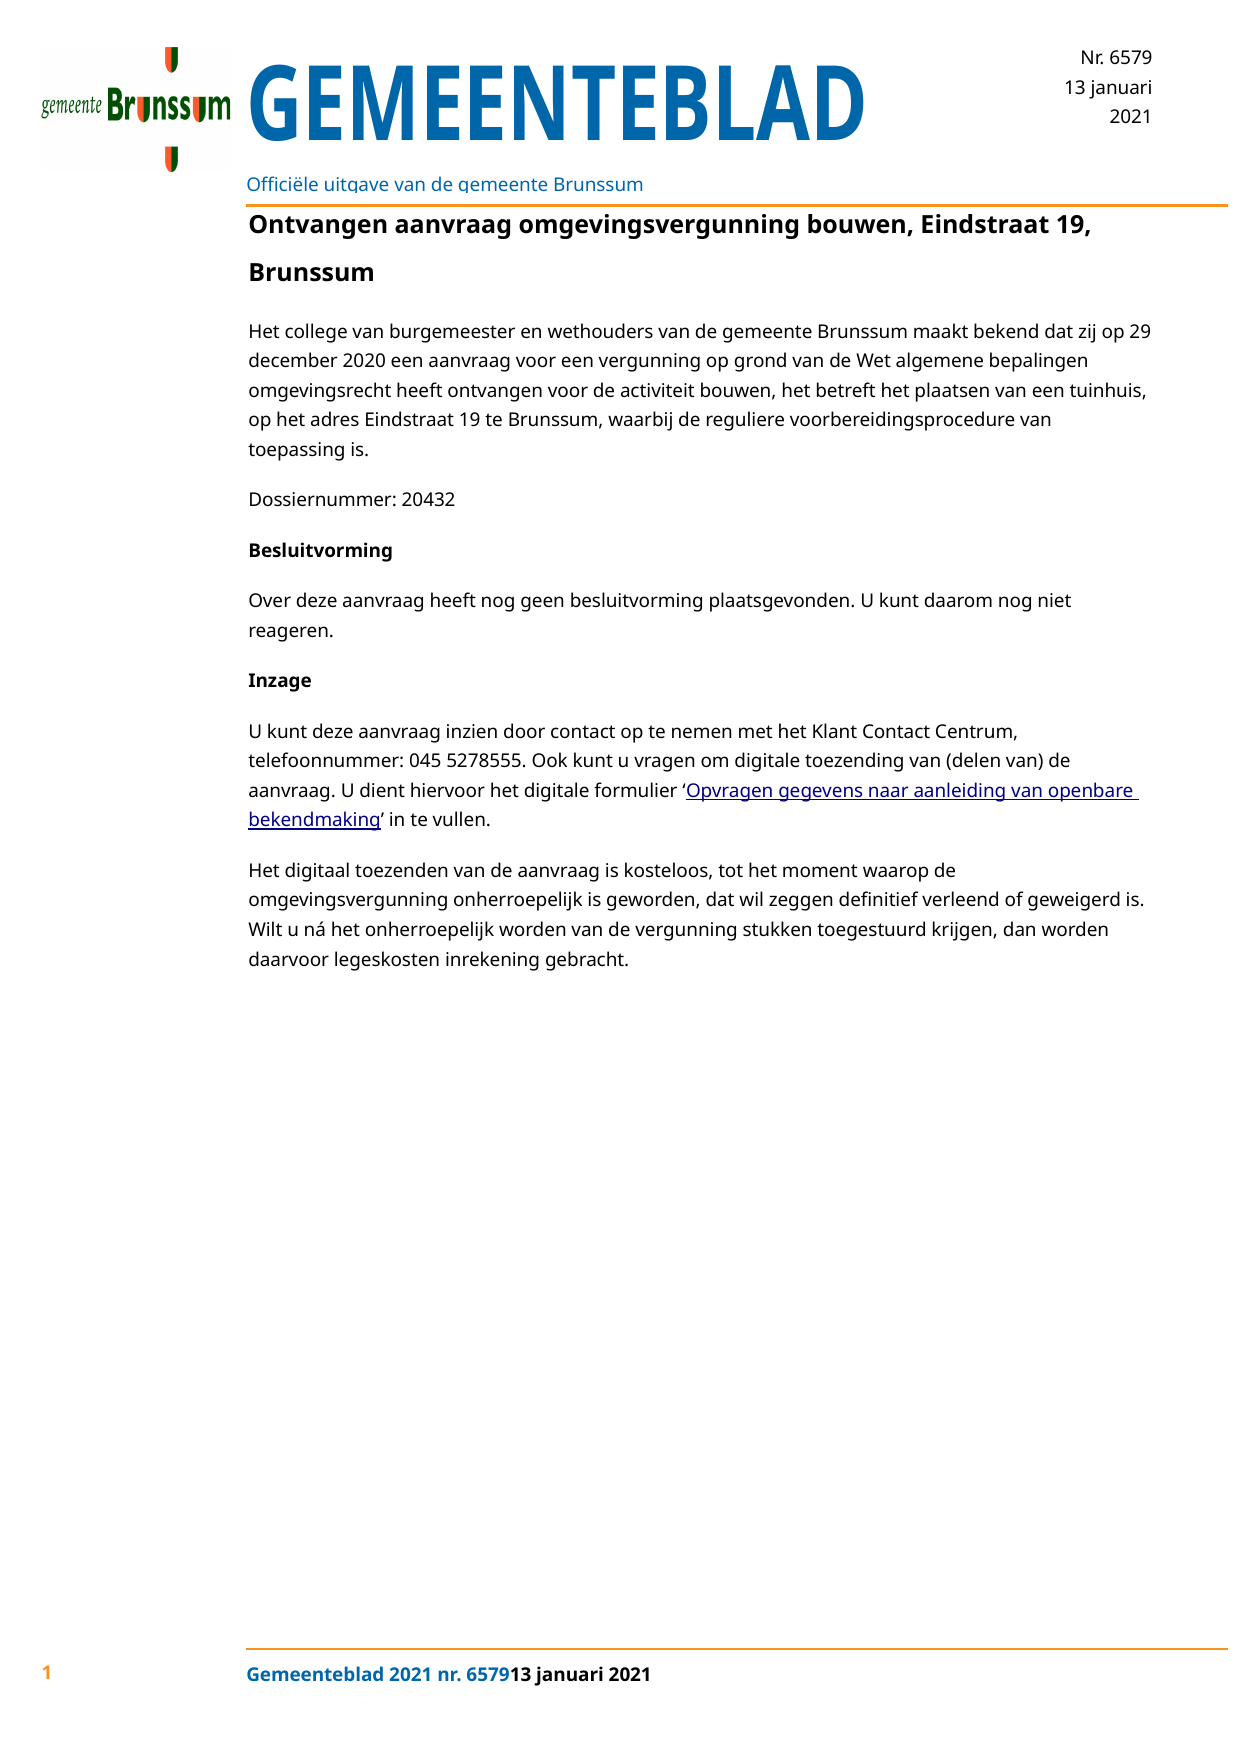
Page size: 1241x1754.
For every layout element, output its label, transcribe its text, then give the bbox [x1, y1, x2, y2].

text Het digitaal toezenden van de aanvraag is kosteloos, tot het moment waarop de omgevingsvergunning onherroepelijk is geworden, dat wil zeggen definitief verleend of geweigerd is. Wilt u ná het onherroepelijk worden van de vergunning stukken toegestuurd krijgen, dan worden daarvoor legeskosten inrekening gebracht. [248, 857, 1152, 972]
picture [41, 47, 231, 172]
text Inzage [248, 667, 1152, 693]
text Over deze aanvraag heeft nog geen besluitvorming plaatsgevonden. U kunt daarom nog niet reageren. [248, 587, 1152, 643]
text Dossiernummer: 20432 [248, 487, 1152, 512]
text U kunt deze aanvraag inzien door contact op te nemen met het Klant Contact Centrum, telefoonnummer: 045 5278555. Ook kunt u vragen om digitale toezending van (delen van) de aanvraag. U dient hiervoor het digitale formulier ‘Opvragen gegevens naar aanleiding van openbare bekendmaking’ in te vullen. [248, 718, 1152, 832]
text Ontvangen aanvraag omgevingsvergunning bouwen, Eindstraat 19, Brunssum [248, 207, 1152, 288]
text Het college van burgemeester en wethouders van de gemeente Brunssum maakt bekend dat zij op 29 december 2020 een aanvraag voor een vergunning op grond van de Wet algemene bepalingen omgevingsrecht heeft ontvangen voor de activiteit bouwen, het betreft het plaatsen van een tuinhuis, op het adres Eindstraat 19 te Brunssum, waarbij de reguliere voorbereidingsprocedure van toepassing is. [248, 318, 1152, 462]
text Besluitvorming [248, 537, 1152, 563]
